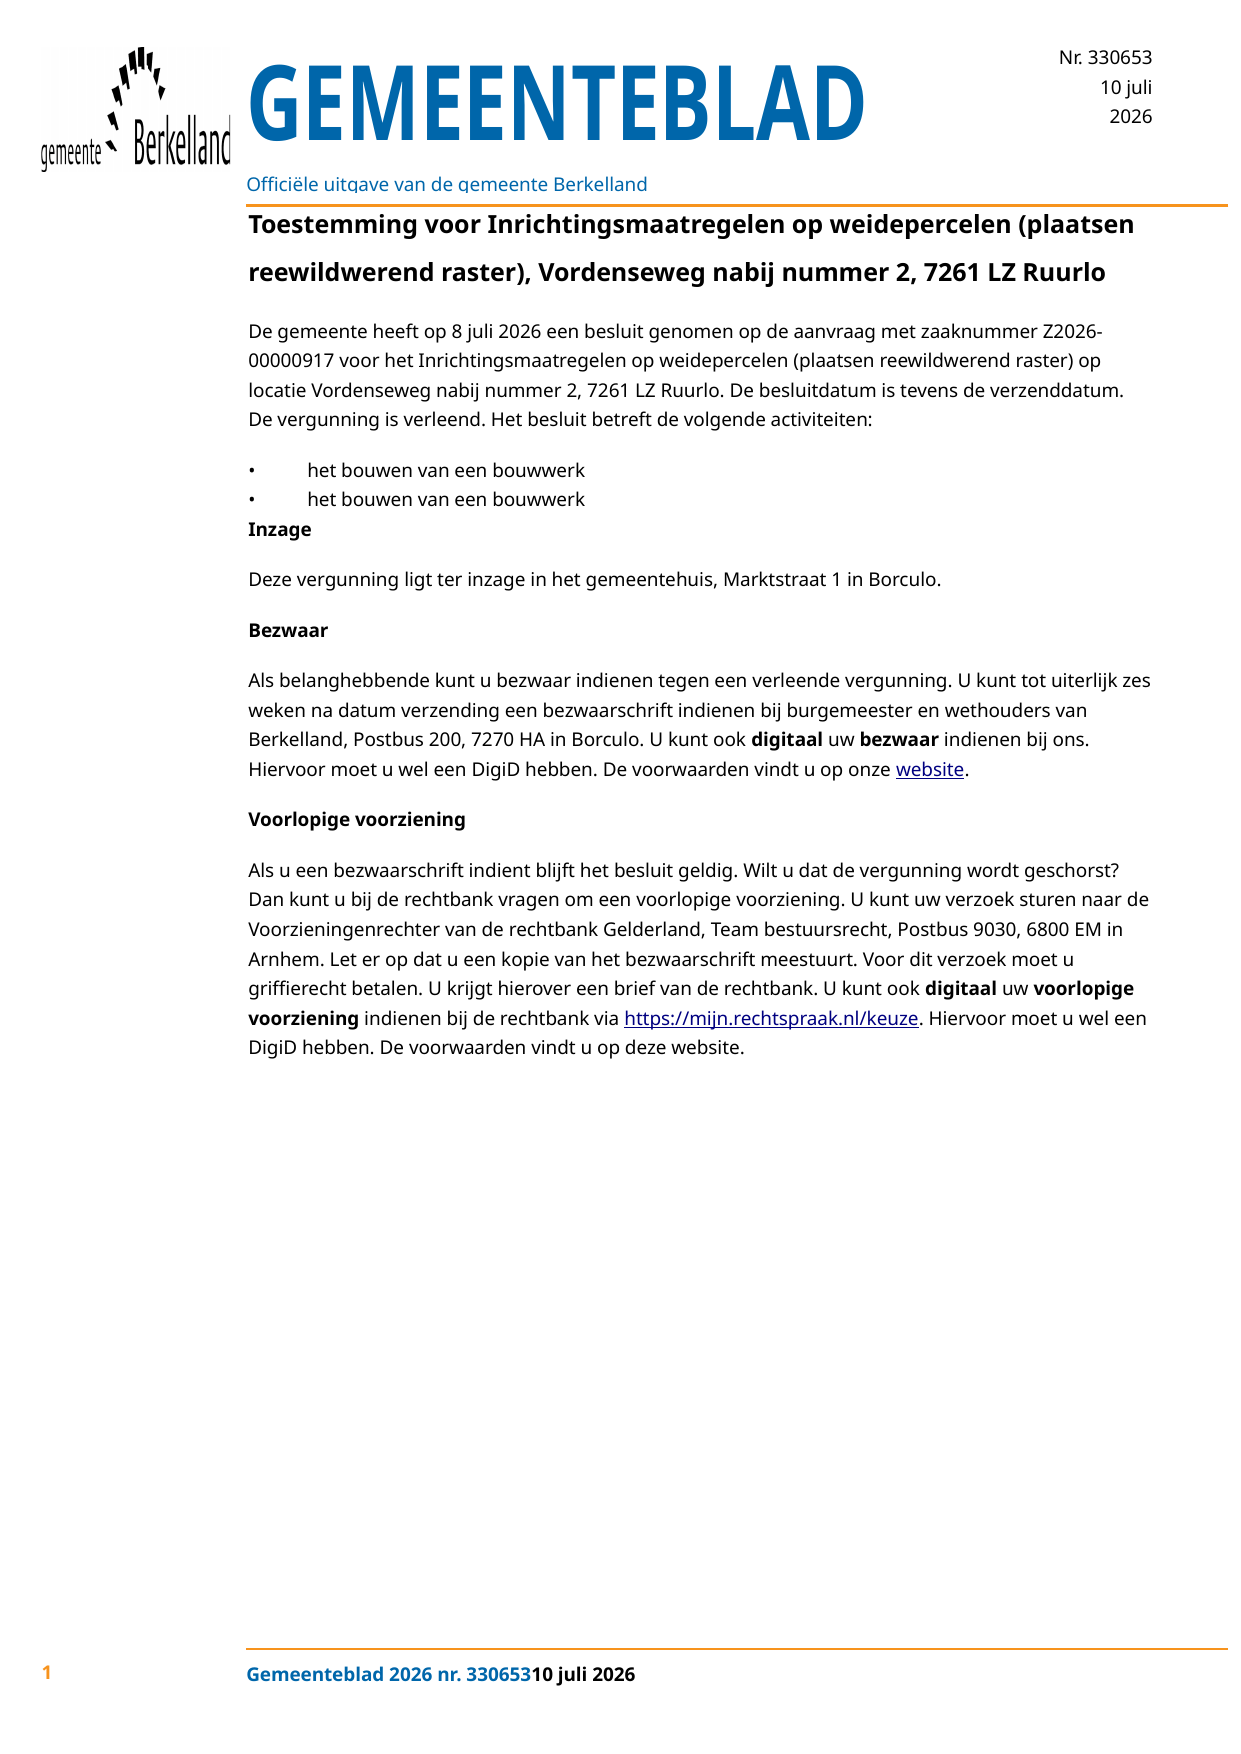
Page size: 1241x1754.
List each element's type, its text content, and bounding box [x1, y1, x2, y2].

text Als belanghebbende kunt u bezwaar indienen tegen een verleende vergunning. U kunt tot uiterlijk zes weken na datum verzending een bezwaarschrift indienen bij burgemeester en wethouders van Berkelland, Postbus 200, 7270 HA in Borculo. U kunt ook digitaal uw bezwaar indienen bij ons. Hiervoor moet u wel een DigiD hebben. De voorwaarden vindt u op onze website. [248, 667, 1152, 782]
list het bouwen van een bouwwerk [248, 487, 1152, 512]
text Voorlopige voorziening [248, 807, 1152, 832]
picture [41, 47, 231, 172]
text Inzage [248, 516, 1152, 542]
text Deze vergunning ligt ter inzage in het gemeentehuis, Marktstraat 1 in Borculo. [248, 567, 1152, 592]
text Als u een bezwaarschrift indient blijft het besluit geldig. Wilt u dat de vergunning wordt geschorst? Dan kunt u bij de rechtbank vragen om een voorlopige voorziening. U kunt uw verzoek sturen naar de Voorzieningenrechter van de rechtbank Gelderland, Team bestuursrecht, Postbus 9030, 6800 EM in Arnhem. Let er op dat u een kopie van het bezwaarschrift meestuurt. Voor dit verzoek moet u griffierecht betalen. U krijgt hierover een brief van de rechtbank. U kunt ook digitaal uw voorlopige voorziening indienen bij de rechtbank via https://mijn.rechtspraak.nl/keuze. Hiervoor moet u wel een DigiD hebben. De voorwaarden vindt u op deze website. [248, 857, 1152, 1060]
text Bezwaar [248, 617, 1152, 643]
text Toestemming voor Inrichtingsmaatregelen op weidepercelen (plaatsen reewildwerend raster), Vordenseweg nabij nummer 2, 7261 LZ Ruurlo [248, 207, 1152, 288]
text De gemeente heeft op 8 juli 2026 een besluit genomen op de aanvraag met zaaknummer Z2026-00000917 voor het Inrichtingsmaatregelen op weidepercelen (plaatsen reewildwerend raster) op locatie Vordenseweg nabij nummer 2, 7261 LZ Ruurlo. De besluitdatum is tevens de verzenddatum. De vergunning is verleend. Het besluit betreft de volgende activiteiten: [248, 318, 1152, 432]
list het bouwen van een bouwwerk [248, 457, 1152, 483]
